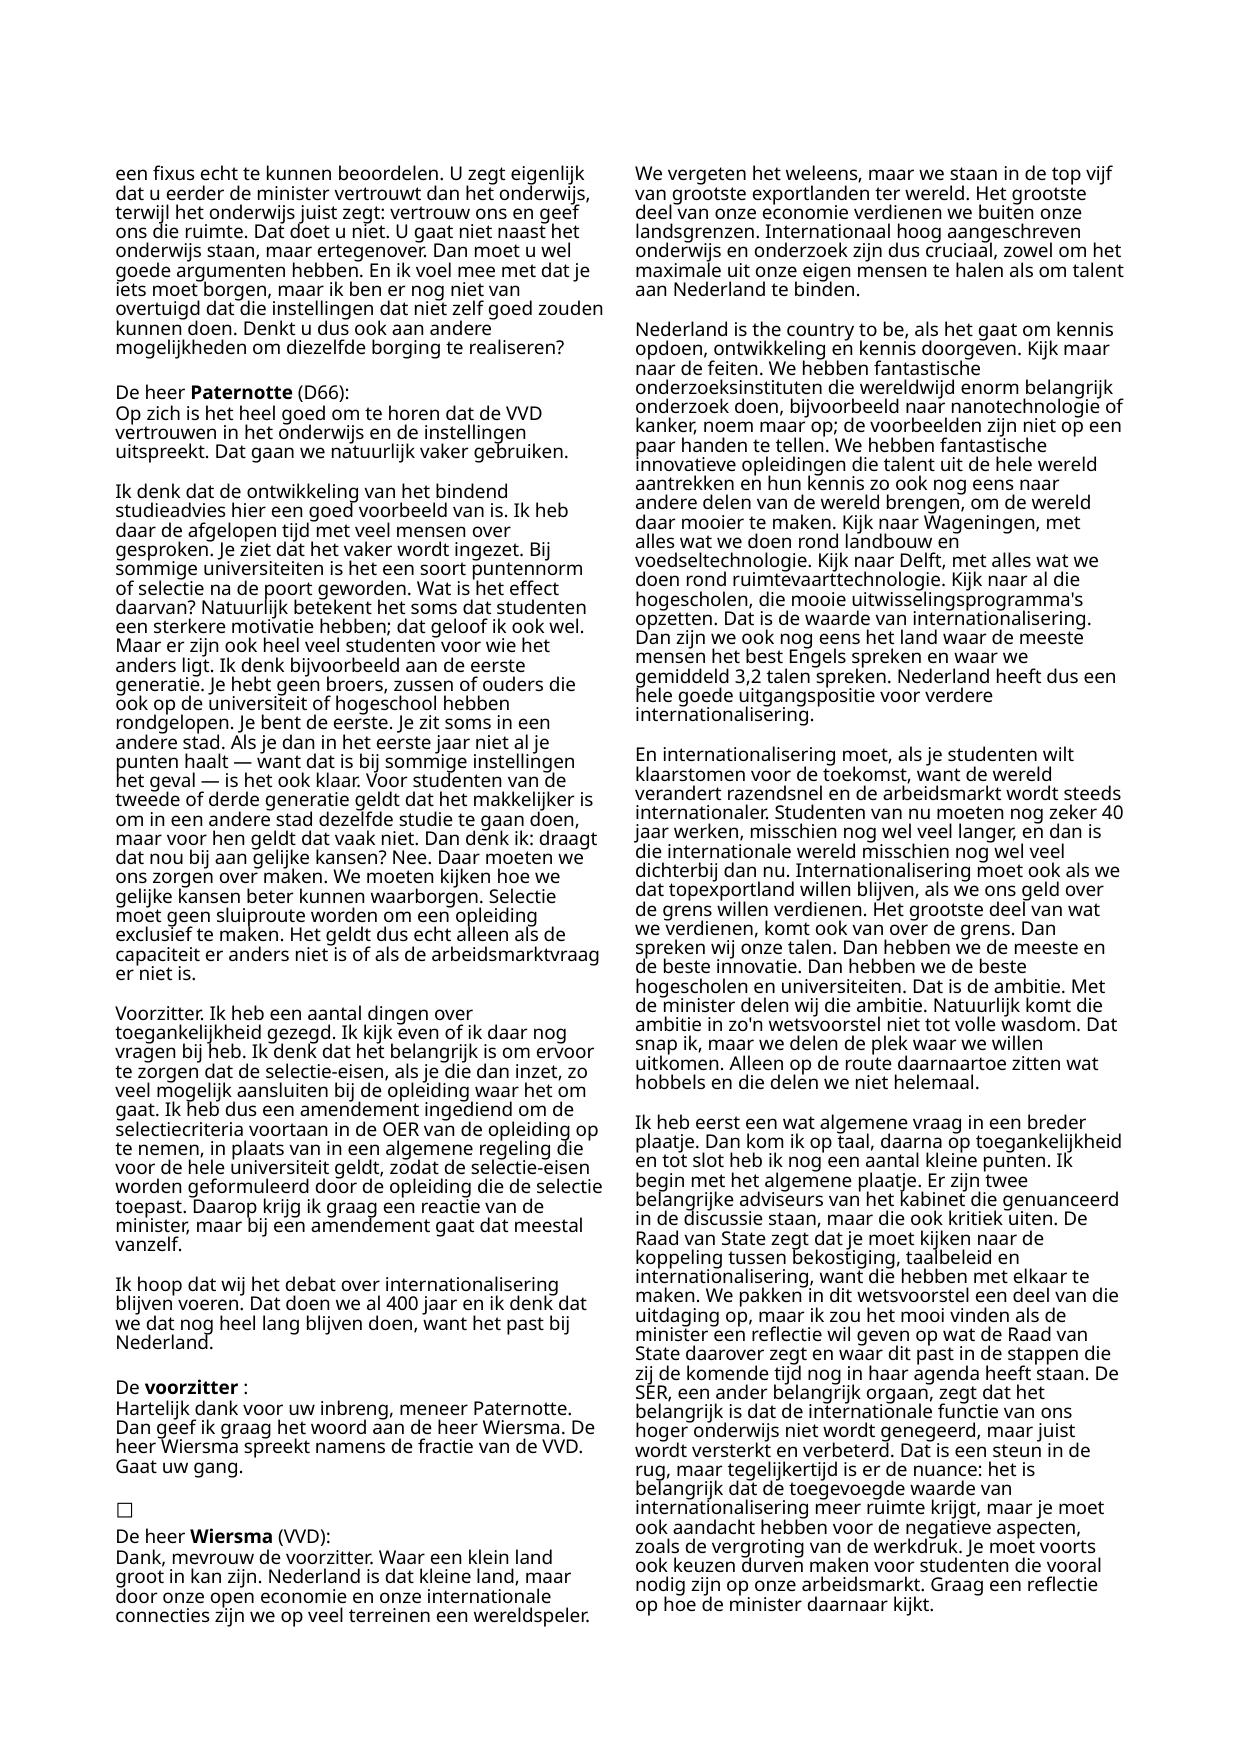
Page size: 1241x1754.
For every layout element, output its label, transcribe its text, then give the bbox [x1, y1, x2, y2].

text De voorzitter : [115, 1374, 605, 1400]
text Ik heb eerst een wat algemene vraag in een breder plaatje. Dan kom ik op taal, daarna op toegankelijkheid en tot slot heb ik nog een aantal kleine punten. Ik begin met het algemene plaatje. Er zijn twee belangrijke adviseurs van het kabinet die genuanceerd in de discussie staan, maar die ook kritiek uiten. De Raad van State zegt dat je moet kijken naar de koppeling tussen bekostiging, taalbeleid en internationalisering, want die hebben met elkaar te maken. We pakken in dit wetsvoorstel een deel van die uitdaging op, maar ik zou het mooi vinden als de minister een reflectie wil geven op wat de Raad van State daarover zegt en waar dit past in de stappen die zij de komende tijd nog in haar agenda heeft staan. De SER, een ander belangrijk orgaan, zegt dat het belangrijk is dat de internationale functie van ons hoger onderwijs niet wordt genegeerd, maar juist wordt versterkt en verbeterd. Dat is een steun in de rug, maar tegelijkertijd is er de nuance: het is belangrijk dat de toegevoegde waarde van internationalisering meer ruimte krijgt, maar je moet ook aandacht hebben voor de negatieve aspecten, zoals de vergroting van de werkdruk. Je moet voorts ook keuzen durven maken voor studenten die vooral nodig zijn op onze arbeidsmarkt. Graag een reflectie op hoe de minister daarnaar kijkt. [635, 1114, 1125, 1615]
text De heer Wiersma (VVD): [115, 1523, 605, 1549]
text Nederland is the country to be, als het gaat om kennis opdoen, ontwikkeling en kennis doorgeven. Kijk maar naar de feiten. We hebben fantastische onderzoeksinstituten die wereldwijd enorm belangrijk onderzoek doen, bijvoorbeeld naar nanotechnologie of kanker, noem maar op; de voorbeelden zijn niet op een paar handen te tellen. We hebben fantastische innovatieve opleidingen die talent uit de hele wereld aantrekken en hun kennis zo ook nog eens naar andere delen van de wereld brengen, om de wereld daar mooier te maken. Kijk naar Wageningen, met alles wat we doen rond landbouw en voedseltechnologie. Kijk naar Delft, met alles wat we doen rond ruimtevaarttechnologie. Kijk naar al die hogescholen, die mooie uitwisselingsprogramma's opzetten. Dat is de waarde van internationalisering. Dan zijn we ook nog eens het land waar de meeste mensen het best Engels spreken en waar we gemiddeld 3,2 talen spreken. Nederland heeft dus een hele goede uitgangspositie voor verdere internationalisering. [635, 321, 1125, 726]
text Dank, mevrouw de voorzitter. Waar een klein land groot in kan zijn. Nederland is dat kleine land, maar door onze open economie en onze internationale connecties zijn we op veel terreinen een wereldspeler. [115, 1549, 605, 1626]
text De heer Paternotte (D66): [115, 379, 605, 404]
text Ik hoop dat wij het debat over internationalisering blijven voeren. Dat doen we al 400 jaar en ik denk dat we dat nog heel lang blijven doen, want het past bij Nederland. [115, 1276, 605, 1353]
text We vergeten het weleens, maar we staan in de top vijf van grootste exportlanden ter wereld. Het grootste deel van onze economie verdienen we buiten onze landsgrenzen. Internationaal hoog aangeschreven onderwijs en onderzoek zijn dus cruciaal, zowel om het maximale uit onze eigen mensen te halen als om talent aan Nederland te binden. [635, 165, 1125, 300]
text Op zich is het heel goed om te horen dat de VVD vertrouwen in het onderwijs en de instellingen uitspreekt. Dat gaan we natuurlijk vaker gebruiken. [115, 404, 605, 462]
text Hartelijk dank voor uw inbreng, meneer Paternotte. Dan geef ik graag het woord aan de heer Wiersma. De heer Wiersma spreekt namens de fractie van de VVD. Gaat uw gang. [115, 1400, 605, 1477]
text een fixus echt te kunnen beoordelen. U zegt eigenlijk dat u eerder de minister vertrouwt dan het onderwijs, terwijl het onderwijs juist zegt: vertrouw ons en geef ons die ruimte. Dat doet u niet. U gaat niet naast het onderwijs staan, maar ertegenover. Dan moet u wel goede argumenten hebben. En ik voel mee met dat je iets moet borgen, maar ik ben er nog niet van overtuigd dat die instellingen dat niet zelf goed zouden kunnen doen. Denkt u dus ook aan andere mogelijkheden om diezelfde borging te realiseren? [115, 165, 605, 358]
text En internationalisering moet, als je studenten wilt klaarstomen voor de toekomst, want de wereld verandert razendsnel en de arbeidsmarkt wordt steeds internationaler. Studenten van nu moeten nog zeker 40 jaar werken, misschien nog wel veel langer, en dan is die internationale wereld misschien nog wel veel dichterbij dan nu. Internationalisering moet ook als we dat topexportland willen blijven, als we ons geld over de grens willen verdienen. Het grootste deel van wat we verdienen, komt ook van over de grens. Dan spreken wij onze talen. Dan hebben we de meeste en de beste innovatie. Dan hebben we de beste hogescholen en universiteiten. Dat is de ambitie. Met de minister delen wij die ambitie. Natuurlijk komt die ambitie in zo'n wetsvoorstel niet tot volle wasdom. Dat snap ik, maar we delen de plek waar we willen uitkomen. Alleen op de route daarnaartoe zitten wat hobbels en die delen we niet helemaal. [635, 746, 1125, 1093]
text Voorzitter. Ik heb een aantal dingen over toegankelijkheid gezegd. Ik kijk even of ik daar nog vragen bij heb. Ik denk dat het belangrijk is om ervoor te zorgen dat de selectie-eisen, als je die dan inzet, zo veel mogelijk aansluiten bij de opleiding waar het om gaat. Ik heb dus een amendement ingediend om de selectiecriteria voortaan in de OER van de opleiding op te nemen, in plaats van in een algemene regeling die voor de hele universiteit geldt, zodat de selectie-eisen worden geformuleerd door de opleiding die de selectie toepast. Daarop krijg ik graag een reactie van de minister, maar bij een amendement gaat dat meestal vanzelf. [115, 1005, 605, 1255]
text Ik denk dat de ontwikkeling van het bindend studieadvies hier een goed voorbeeld van is. Ik heb daar de afgelopen tijd met veel mensen over gesproken. Je ziet dat het vaker wordt ingezet. Bij sommige universiteiten is het een soort puntennorm of selectie na de poort geworden. Wat is het effect daarvan? Natuurlijk betekent het soms dat studenten een sterkere motivatie hebben; dat geloof ik ook wel. Maar er zijn ook heel veel studenten voor wie het anders ligt. Ik denk bijvoorbeeld aan de eerste generatie. Je hebt geen broers, zussen of ouders die ook op de universiteit of hogeschool hebben rondgelopen. Je bent de eerste. Je zit soms in een andere stad. Als je dan in het eerste jaar niet al je punten haalt — want dat is bij sommige instellingen het geval — is het ook klaar. Voor studenten van de tweede of derde generatie geldt dat het makkelijker is om in een andere stad dezelfde studie te gaan doen, maar voor hen geldt dat vaak niet. Dan denk ik: draagt dat nou bij aan gelijke kansen? Nee. Daar moeten we ons zorgen over maken. We moeten kijken hoe we gelijke kansen beter kunnen waarborgen. Selectie moet geen sluiproute worden om een opleiding exclusief te maken. Het geldt dus echt alleen als de capaciteit er anders niet is of als de arbeidsmarktvraag er niet is. [115, 483, 605, 984]
text ⬜ [115, 1498, 605, 1523]
